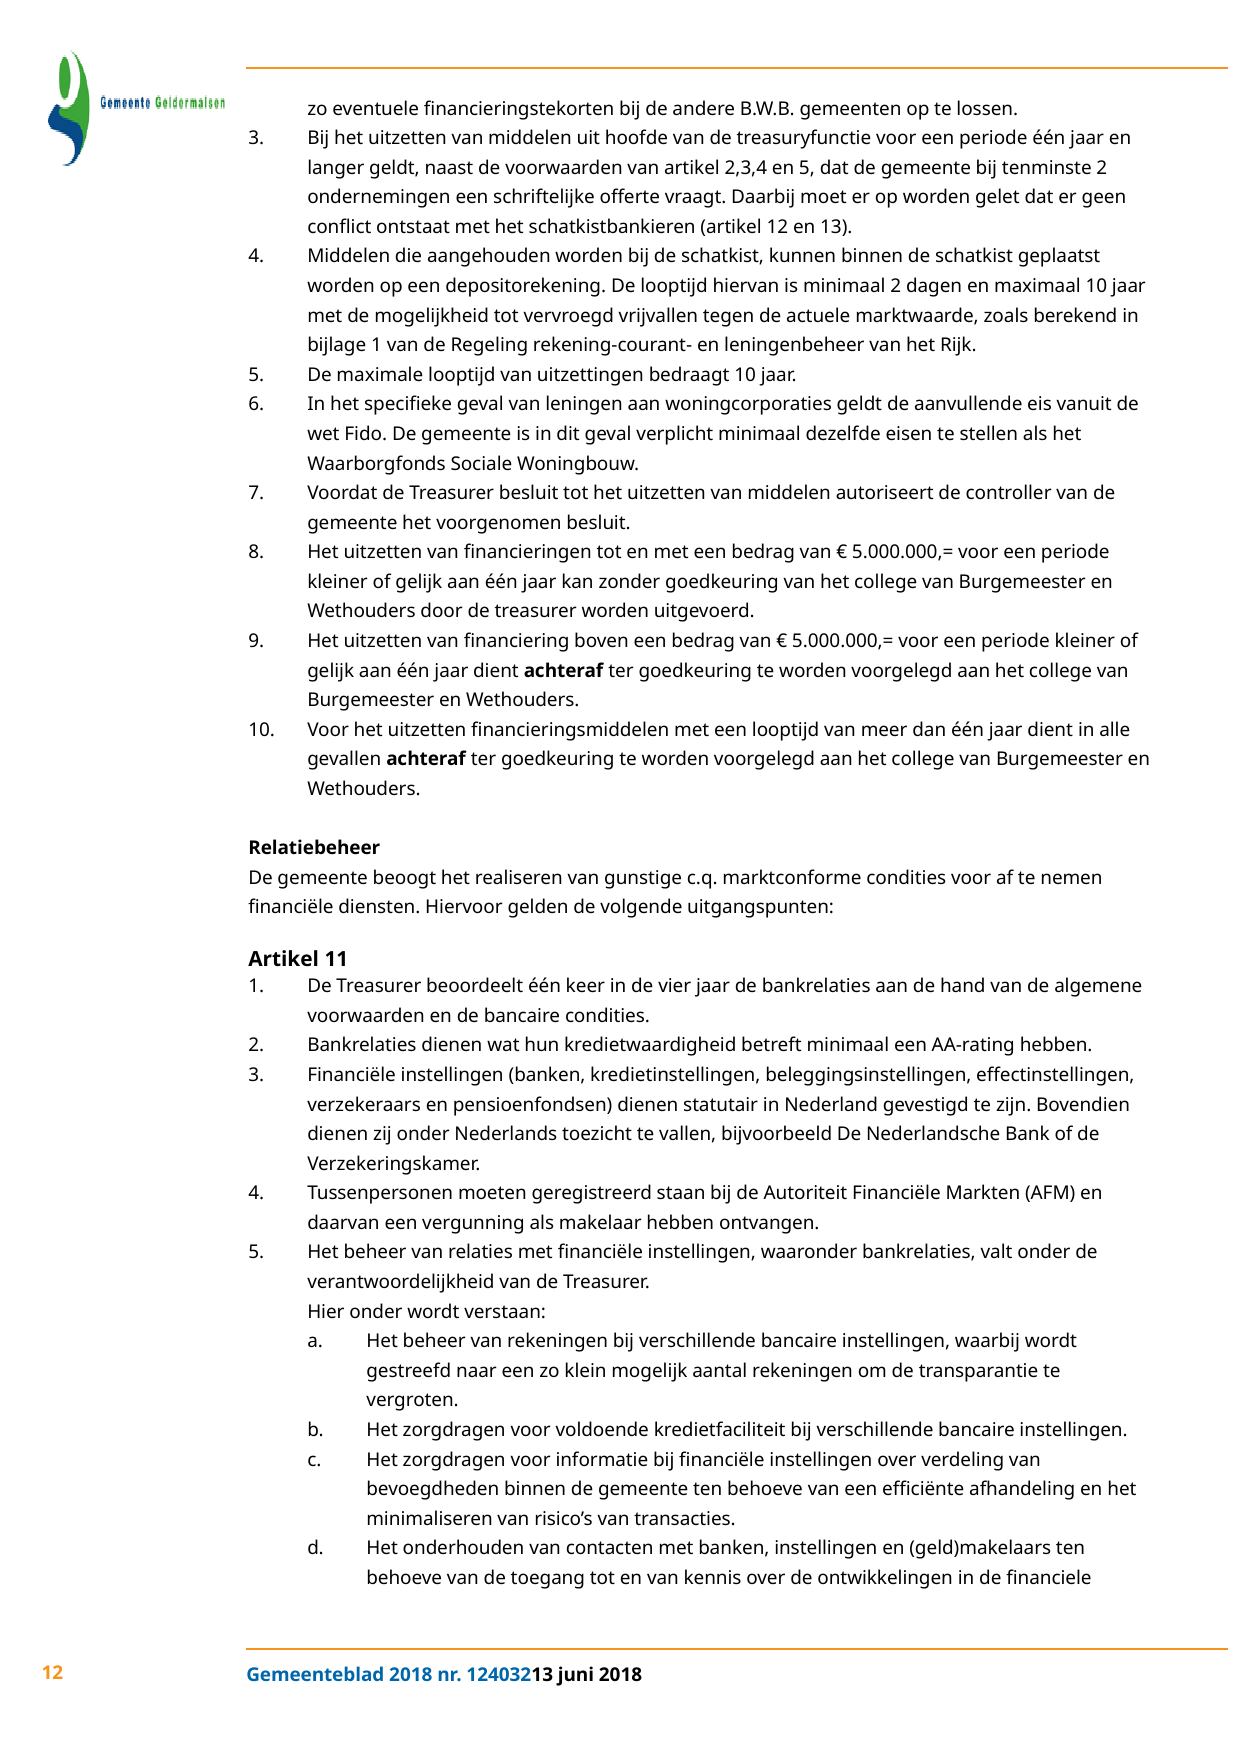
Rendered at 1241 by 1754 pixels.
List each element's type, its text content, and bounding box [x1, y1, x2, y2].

list De Treasurer beoordeelt één keer in de vier jaar de bankrelaties aan de hand van de algemene voorwaarden en de bancaire condities. [248, 972, 1152, 1028]
text Relatiebeheer [248, 834, 1152, 860]
list Voordat de Treasurer besluit tot het uitzetten van middelen autoriseert de controller van de gemeente het voorgenomen besluit. [248, 479, 1152, 535]
list De maximale looptijd van uitzettingen bedraagt 10 jaar. [248, 361, 1152, 387]
text Artikel 11 [248, 944, 1152, 972]
picture [41, 47, 231, 172]
list Hier onder wordt verstaan: [248, 1298, 1152, 1323]
list Het onderhouden van contacten met banken, instellingen en (geld)makelaars ten behoeve van de toegang tot en van kennis over de ontwikkelingen in de financiele [307, 1534, 1152, 1590]
list Het zorgdragen voor voldoende kredietfaciliteit bij verschillende bancaire instellingen. [307, 1416, 1152, 1442]
list Voor het uitzetten financieringsmiddelen met een looptijd van meer dan één jaar dient in alle gevallen achteraf ter goedkeuring te worden voorgelegd aan het college van Burgemeester en Wethouders. [248, 716, 1152, 801]
list In het specifieke geval van leningen aan woningcorporaties geldt de aanvullende eis vanuit de wet Fido. De gemeente is in dit geval verplicht minimaal dezelfde eisen te stellen als het Waarborgfonds Sociale Woningbouw. [248, 391, 1152, 476]
list Het zorgdragen voor informatie bij financiële instellingen over verdeling van bevoegdheden binnen de gemeente ten behoeve van een efficiënte afhandeling en het minimaliseren van risico’s van transacties. [307, 1446, 1152, 1531]
list Middelen die aangehouden worden bij de schatkist, kunnen binnen de schatkist geplaatst worden op een depositorekening. De looptijd hiervan is minimaal 2 dagen en maximaal 10 jaar met de mogelijkheid tot vervroegd vrijvallen tegen de actuele marktwaarde, zoals berekend in bijlage 1 van de Regeling rekening-courant- en leningenbeheer van het Rijk. [248, 243, 1152, 357]
list Tussenpersonen moeten geregistreerd staan bij de Autoriteit Financiële Markten (AFM) en daarvan een vergunning als makelaar hebben ontvangen. [248, 1179, 1152, 1235]
list Bij het uitzetten van middelen uit hoofde van de treasuryfunctie voor een periode één jaar en langer geldt, naast de voorwaarden van artikel 2,3,4 en 5, dat de gemeente bij tenminste 2 ondernemingen een schriftelijke offerte vraagt. Daarbij moet er op worden gelet dat er geen conflict ontstaat met het schatkistbankieren (artikel 12 en 13). [248, 124, 1152, 239]
list Het beheer van relaties met financiële instellingen, waaronder bankrelaties, valt onder de verantwoordelijkheid van de Treasurer. [248, 1239, 1152, 1294]
list Bankrelaties dienen wat hun kredietwaardigheid betreft minimaal een AA-rating hebben. [248, 1032, 1152, 1057]
list zo eventuele financieringstekorten bij de andere B.W.B. gemeenten op te lossen. [248, 95, 1152, 121]
list Het uitzetten van financieringen tot en met een bedrag van € 5.000.000,= voor een periode kleiner of gelijk aan één jaar kan zonder goedkeuring van het college van Burgemeester en Wethouders door de treasurer worden uitgevoerd. [248, 538, 1152, 623]
text De gemeente beoogt het realiseren van gunstige c.q. marktconforme condities voor af te nemen financiële diensten. Hiervoor gelden de volgende uitgangspunten: [248, 864, 1152, 919]
list Het beheer van rekeningen bij verschillende bancaire instellingen, waarbij wordt gestreefd naar een zo klein mogelijk aantal rekeningen om de transparantie te vergroten. [307, 1327, 1152, 1412]
list Financiële instellingen (banken, kredietinstellingen, beleggingsinstellingen, effectinstellingen, verzekeraars en pensioenfondsen) dienen statutair in Nederland gevestigd te zijn. Bovendien dienen zij onder Nederlands toezicht te vallen, bijvoorbeeld De Nederlandsche Bank of de Verzekeringskamer. [248, 1061, 1152, 1176]
list Het uitzetten van financiering boven een bedrag van € 5.000.000,= voor een periode kleiner of gelijk aan één jaar dient achteraf ter goedkeuring te worden voorgelegd aan het college van Burgemeester en Wethouders. [248, 627, 1152, 712]
